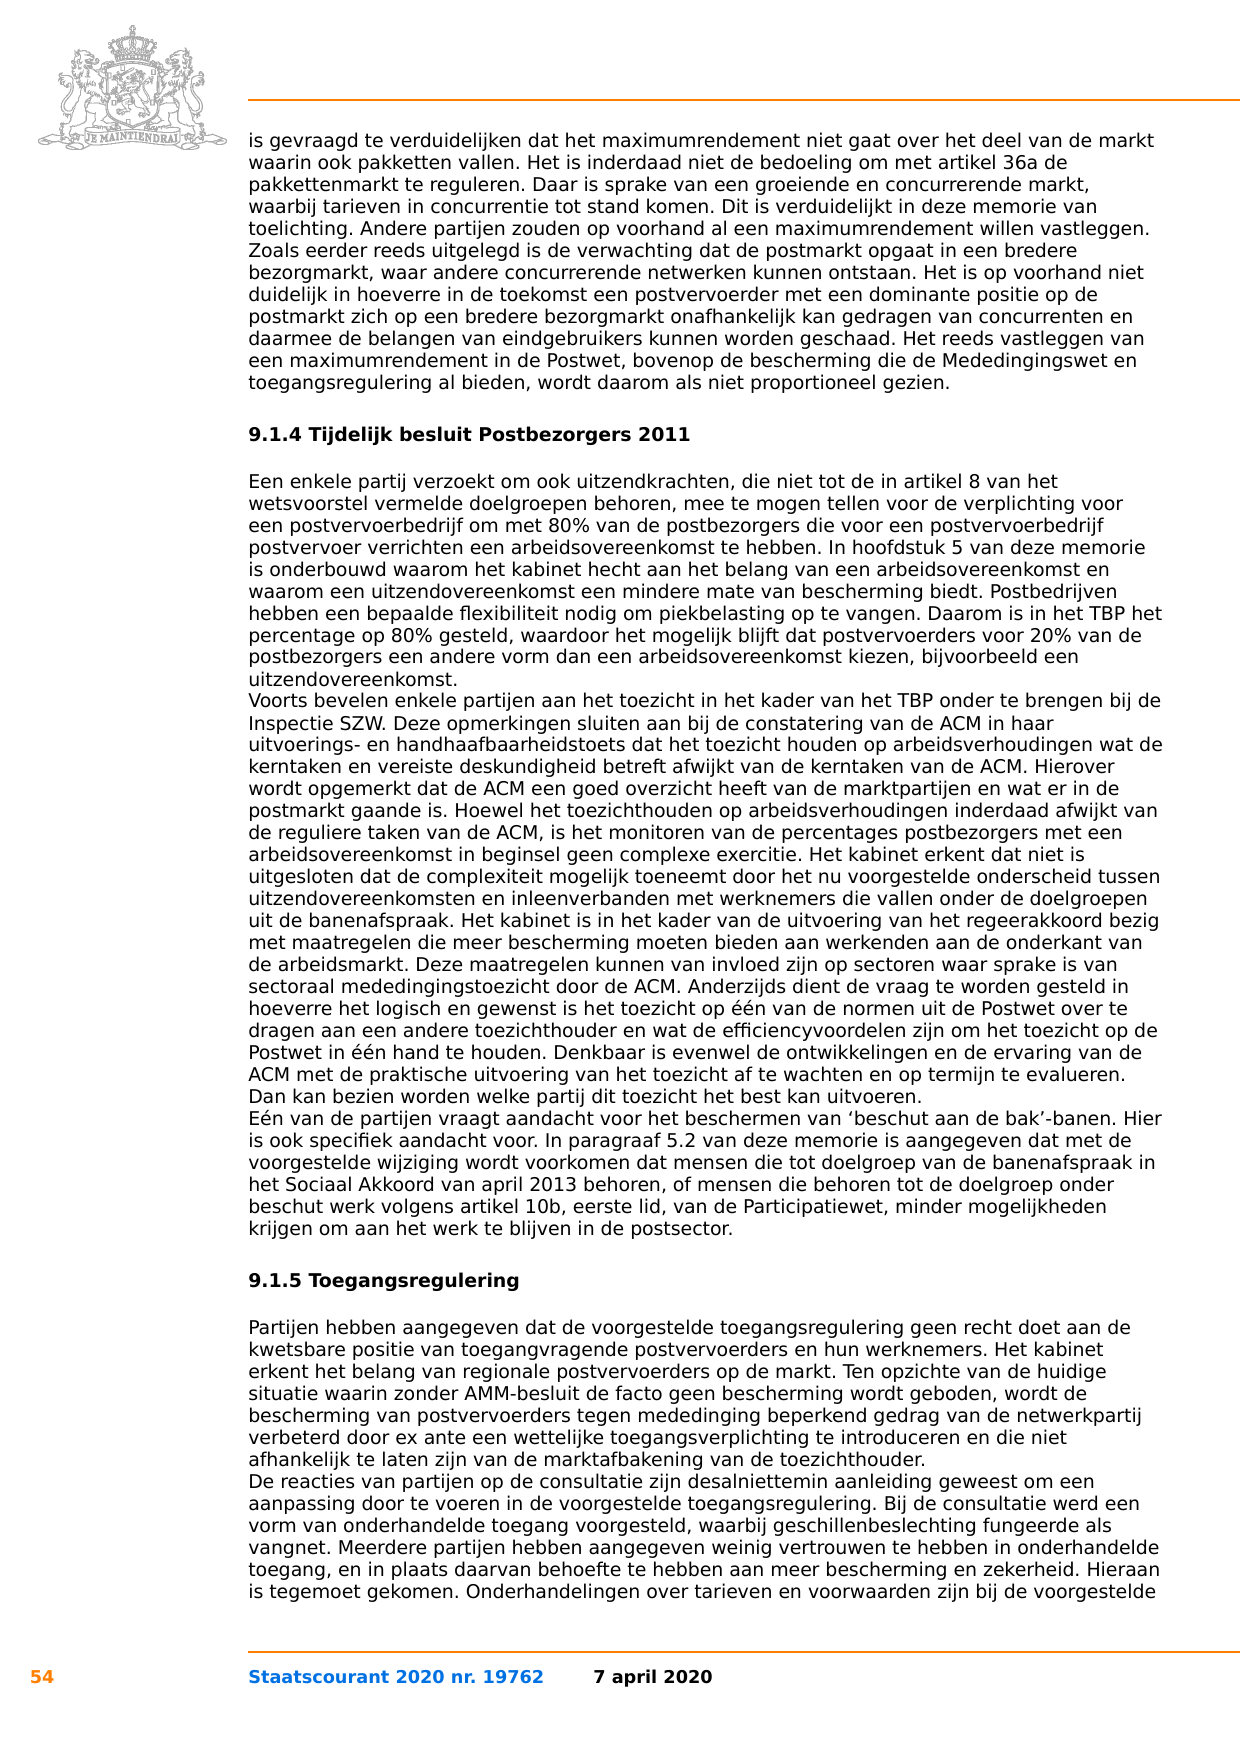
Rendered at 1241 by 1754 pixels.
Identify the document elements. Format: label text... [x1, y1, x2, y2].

text Partijen hebben aangegeven dat de voorgestelde toegangsregulering geen recht doet aan de kwetsbare positie van toegangvragende postvervoerders en hun werknemers. Het kabinet erkent het belang van regionale postvervoerders op de markt. Ten opzichte van de huidige situatie waarin zonder AMM-besluit de facto geen bescherming wordt geboden, wordt de bescherming van postvervoerders tegen mededinging beperkend gedrag van de netwerkpartij verbeterd door ex ante een wettelijke toegangsverplichting te introduceren en die niet afhankelijk te laten zijn van de marktafbakening van de toezichthouder. [248, 1317, 1163, 1471]
subtitle 9.1.5 Toegangsregulering [248, 1270, 1163, 1292]
text Eén van de partijen vraagt aandacht voor het beschermen van ‘beschut aan de bak’-banen. Hier is ook specifiek aandacht voor. In paragraaf 5.2 van deze memorie is aangegeven dat met de voorgestelde wijziging wordt voorkomen dat mensen die tot doelgroep van de banenafspraak in het Sociaal Akkoord van april 2013 behoren, of mensen die behoren tot de doelgroep onder beschut werk volgens artikel 10b, eerste lid, van de Participatiewet, minder mogelijkheden krijgen om aan het werk te blijven in de postsector. [248, 1108, 1163, 1240]
text is gevraagd te verduidelijken dat het maximumrendement niet gaat over het deel van de markt waarin ook pakketten vallen. Het is inderdaad niet de bedoeling om met artikel 36a de pakkettenmarkt te reguleren. Daar is sprake van een groeiende en concurrerende markt, waarbij tarieven in concurrentie tot stand komen. Dit is verduidelijkt in deze memorie van toelichting. Andere partijen zouden op voorhand al een maximumrendement willen vastleggen. Zoals eerder reeds uitgelegd is de verwachting dat de postmarkt opgaat in een bredere bezorgmarkt, waar andere concurrerende netwerken kunnen ontstaan. Het is op voorhand niet duidelijk in hoeverre in de toekomst een postvervoerder met een dominante positie op de postmarkt zich op een bredere bezorgmarkt onafhankelijk kan gedragen van concurrenten en daarmee de belangen van eindgebruikers kunnen worden geschaad. Het reeds vastleggen van een maximumrendement in de Postwet, bovenop de bescherming die de Mededingingswet en toegangsregulering al bieden, wordt daarom als niet proportioneel gezien. [248, 130, 1163, 394]
picture [38, 25, 227, 150]
text Een enkele partij verzoekt om ook uitzendkrachten, die niet tot de in artikel 8 van het wetsvoorstel vermelde doelgroepen behoren, mee te mogen tellen voor de verplichting voor een postvervoerbedrijf om met 80% van de postbezorgers die voor een postvervoerbedrijf postvervoer verrichten een arbeidsovereenkomst te hebben. In hoofdstuk 5 van deze memorie is onderbouwd waarom het kabinet hecht aan het belang van een arbeidsovereenkomst en waarom een uitzendovereenkomst een mindere mate van bescherming biedt. Postbedrijven hebben een bepaalde flexibiliteit nodig om piekbelasting op te vangen. Daarom is in het TBP het percentage op 80% gesteld, waardoor het mogelijk blijft dat postvervoerders voor 20% van de postbezorgers een andere vorm dan een arbeidsovereenkomst kiezen, bijvoorbeeld een uitzendovereenkomst. [248, 471, 1163, 690]
text De reacties van partijen op de consultatie zijn desalniettemin aanleiding geweest om een aanpassing door te voeren in de voorgestelde toegangsregulering. Bij de consultatie werd een vorm van onderhandelde toegang voorgesteld, waarbij geschillenbeslechting fungeerde als vangnet. Meerdere partijen hebben aangegeven weinig vertrouwen te hebben in onderhandelde toegang, en in plaats daarvan behoefte te hebben aan meer bescherming en zekerheid. Hieraan is tegemoet gekomen. Onderhandelingen over tarieven en voorwaarden zijn bij de voorgestelde [248, 1471, 1163, 1603]
text Voorts bevelen enkele partijen aan het toezicht in het kader van het TBP onder te brengen bij de Inspectie SZW. Deze opmerkingen sluiten aan bij de constatering van de ACM in haar uitvoerings- en handhaafbaarheidstoets dat het toezicht houden op arbeidsverhoudingen wat de kerntaken en vereiste deskundigheid betreft afwijkt van de kerntaken van de ACM. Hierover wordt opgemerkt dat de ACM een goed overzicht heeft van de marktpartijen en wat er in de postmarkt gaande is. Hoewel het toezichthouden op arbeidsverhoudingen inderdaad afwijkt van de reguliere taken van de ACM, is het monitoren van de percentages postbezorgers met een arbeidsovereenkomst in beginsel geen complexe exercitie. Het kabinet erkent dat niet is uitgesloten dat de complexiteit mogelijk toeneemt door het nu voorgestelde onderscheid tussen uitzendovereenkomsten en inleenverbanden met werknemers die vallen onder de doelgroepen uit de banenafspraak. Het kabinet is in het kader van de uitvoering van het regeerakkoord bezig met maatregelen die meer bescherming moeten bieden aan werkenden aan de onderkant van de arbeidsmarkt. Deze maatregelen kunnen van invloed zijn op sectoren waar sprake is van sectoraal mededingingstoezicht door de ACM. Anderzijds dient de vraag te worden gesteld in hoeverre het logisch en gewenst is het toezicht op één van de normen uit de Postwet over te dragen aan een andere toezichthouder en wat de efficiencyvoordelen zijn om het toezicht op de Postwet in één hand te houden. Denkbaar is evenwel de ontwikkelingen en de ervaring van de ACM met de praktische uitvoering van het toezicht af te wachten en op termijn te evalueren. Dan kan bezien worden welke partij dit toezicht het best kan uitvoeren. [248, 690, 1163, 1108]
subtitle 9.1.4 Tijdelijk besluit Postbezorgers 2011 [248, 424, 1163, 446]
